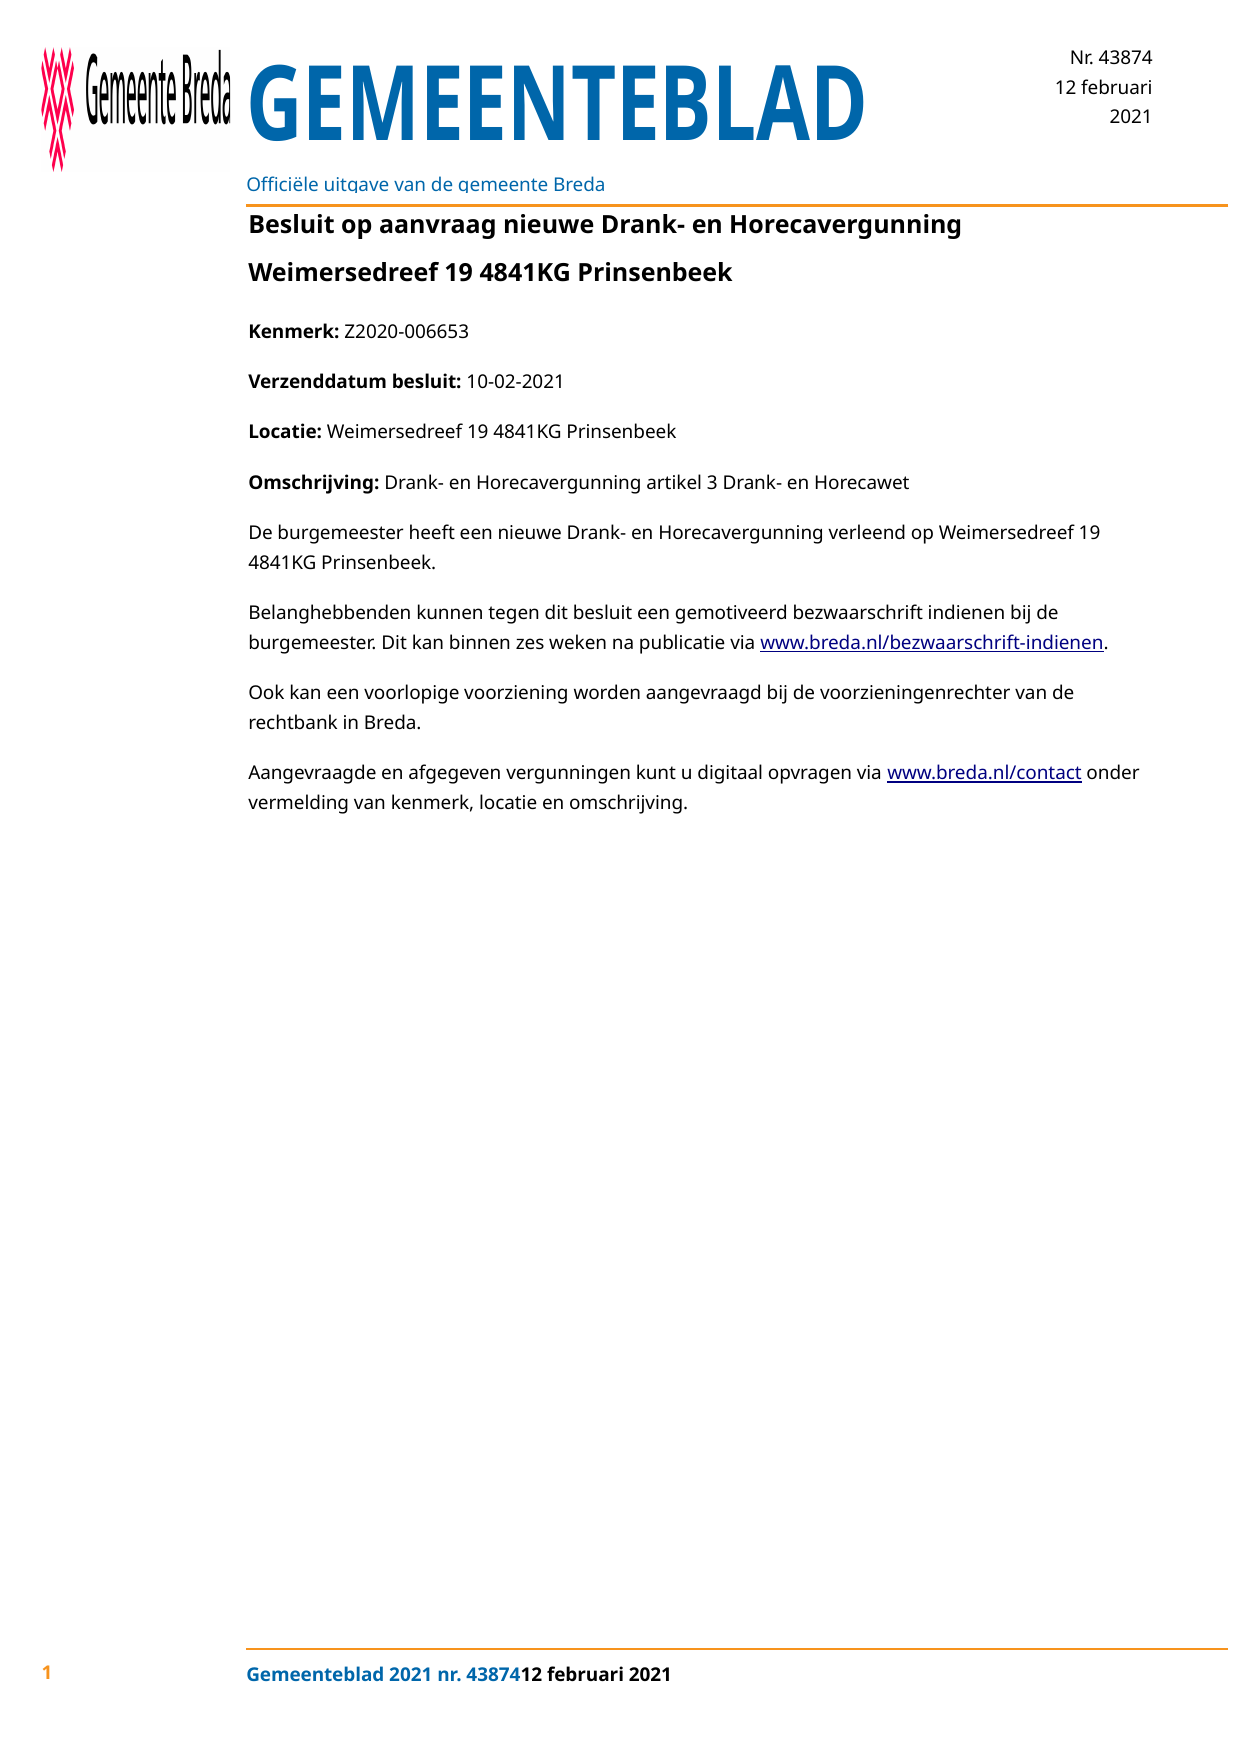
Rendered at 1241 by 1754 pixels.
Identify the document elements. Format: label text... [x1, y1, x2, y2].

picture [41, 47, 231, 172]
text De burgemeester heeft een nieuwe Drank- en Horecavergunning verleend op Weimersedreef 19 4841KG Prinsenbeek. [248, 519, 1152, 575]
text Locatie: Weimersedreef 19 4841KG Prinsenbeek [248, 419, 1152, 444]
text Verzenddatum besluit: 10-02-2021 [248, 368, 1152, 394]
text Omschrijving: Drank- en Horecavergunning artikel 3 Drank- en Horecawet [248, 469, 1152, 495]
text Besluit op aanvraag nieuwe Drank- en Horecavergunning Weimersedreef 19 4841KG Prinsenbeek [248, 207, 1152, 288]
text Ook kan een voorlopige voorziening worden aangevraagd bij de voorzieningenrechter van de rechtbank in Breda. [248, 679, 1152, 735]
text Belanghebbenden kunnen tegen dit besluit een gemotiveerd bezwaarschrift indienen bij de burgemeester. Dit kan binnen zes weken na publicatie via www.breda.nl/bezwaarschrift-indienen. [248, 599, 1152, 655]
text Kenmerk: Z2020-006653 [248, 318, 1152, 344]
text Aangevraagde en afgegeven vergunningen kunt u digitaal opvragen via www.breda.nl/contact onder vermelding van kenmerk, locatie en omschrijving. [248, 759, 1152, 815]
